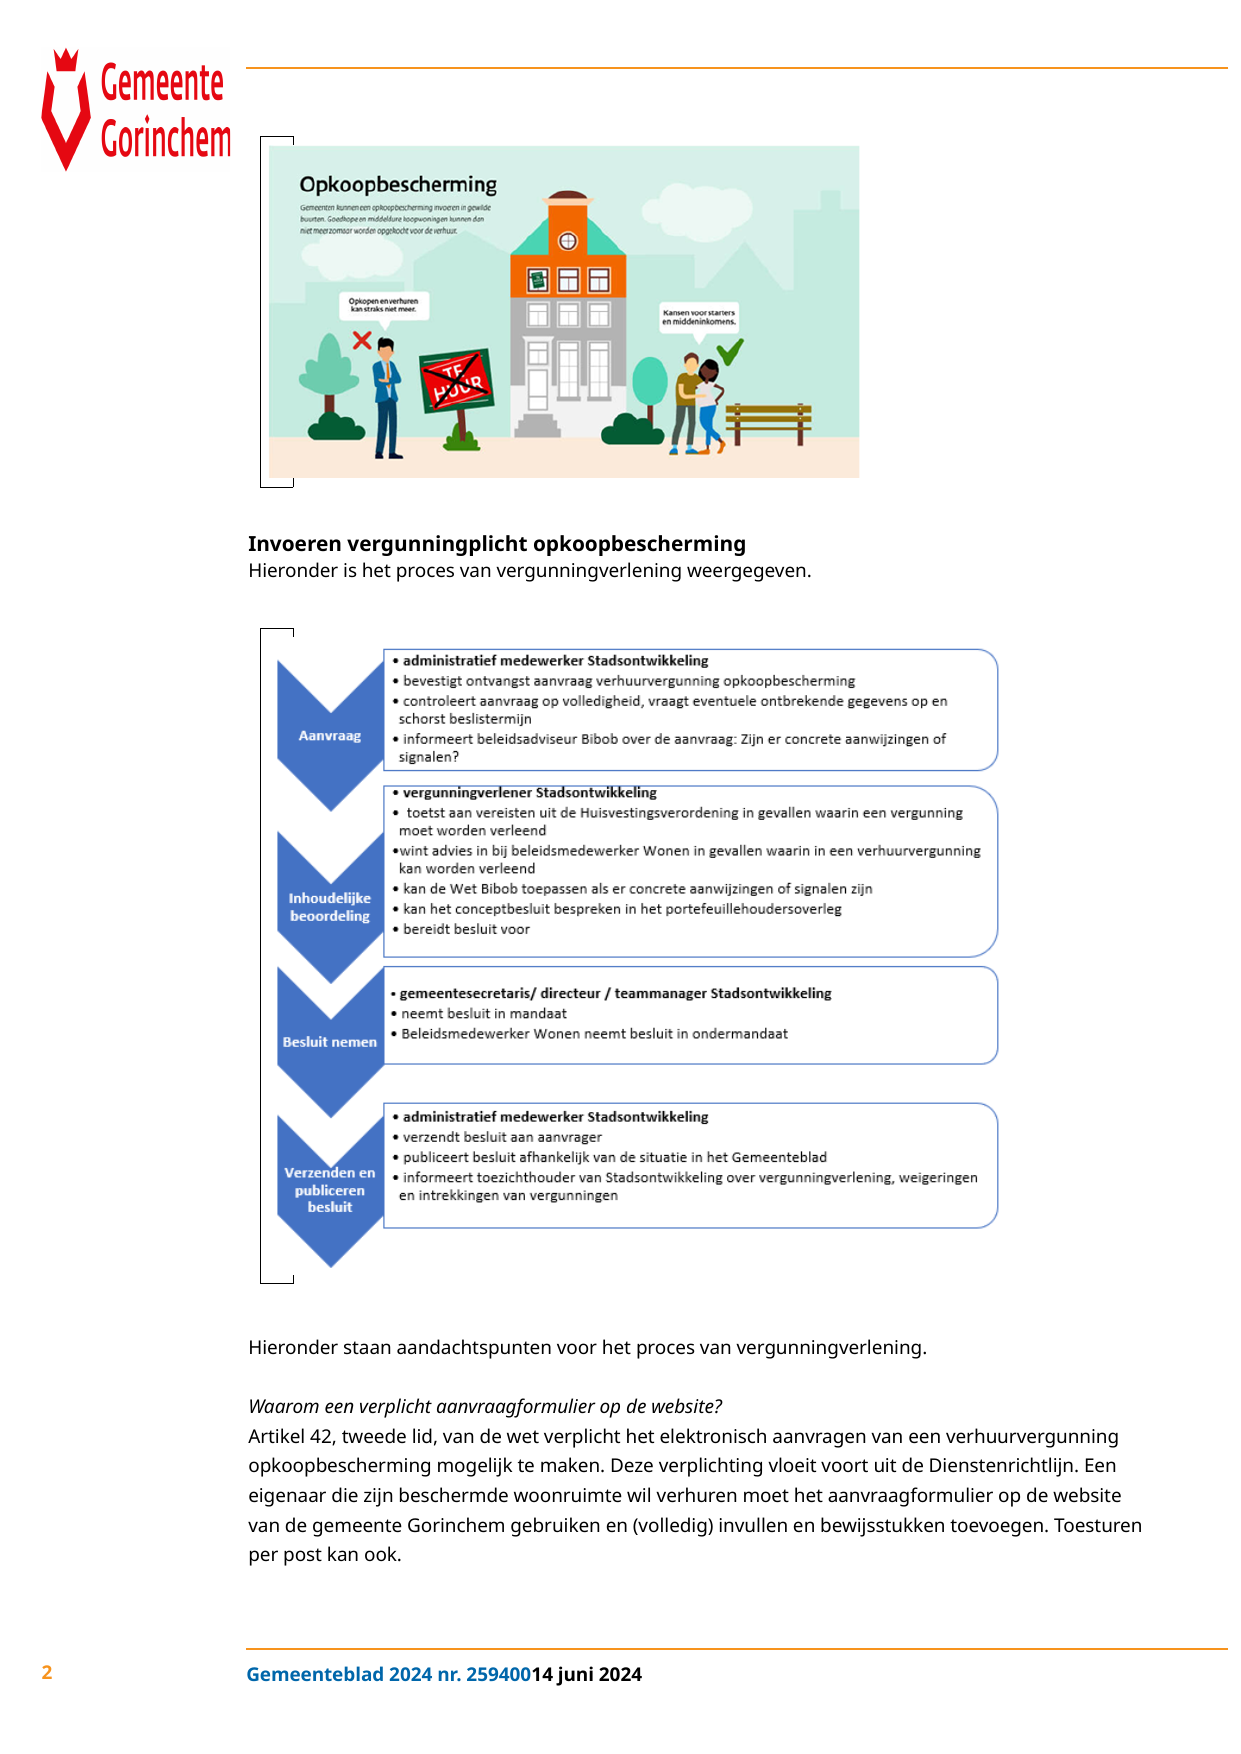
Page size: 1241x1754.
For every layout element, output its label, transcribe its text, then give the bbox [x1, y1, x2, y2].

picture [41, 47, 231, 172]
picture [268, 637, 1008, 1275]
text Artikel 42, tweede lid, van de wet verplicht het elektronisch aanvragen van een verhuurvergunning opkoopbescherming mogelijk te maken. Deze verplichting vloeit voort uit de Dienstenrichtlijn. Een eigenaar die zijn beschermde woonruimte wil verhuren moet het aanvraagformulier op de website van de gemeente Gorinchem gebruiken en (volledig) invullen en bewijsstukken toevoegen. Toesturen per post kan ook. [248, 1423, 1152, 1567]
text Hieronder staan aandachtspunten voor het proces van vergunningverlening. [248, 1334, 1152, 1360]
text Waarom een verplicht aanvraagformulier op de website? [248, 1393, 1152, 1419]
picture [268, 145, 860, 478]
text Invoeren vergunningplicht opkoopbescherming [248, 529, 1152, 557]
text Hieronder is het proces van vergunningverlening weergegeven. [248, 557, 1152, 583]
